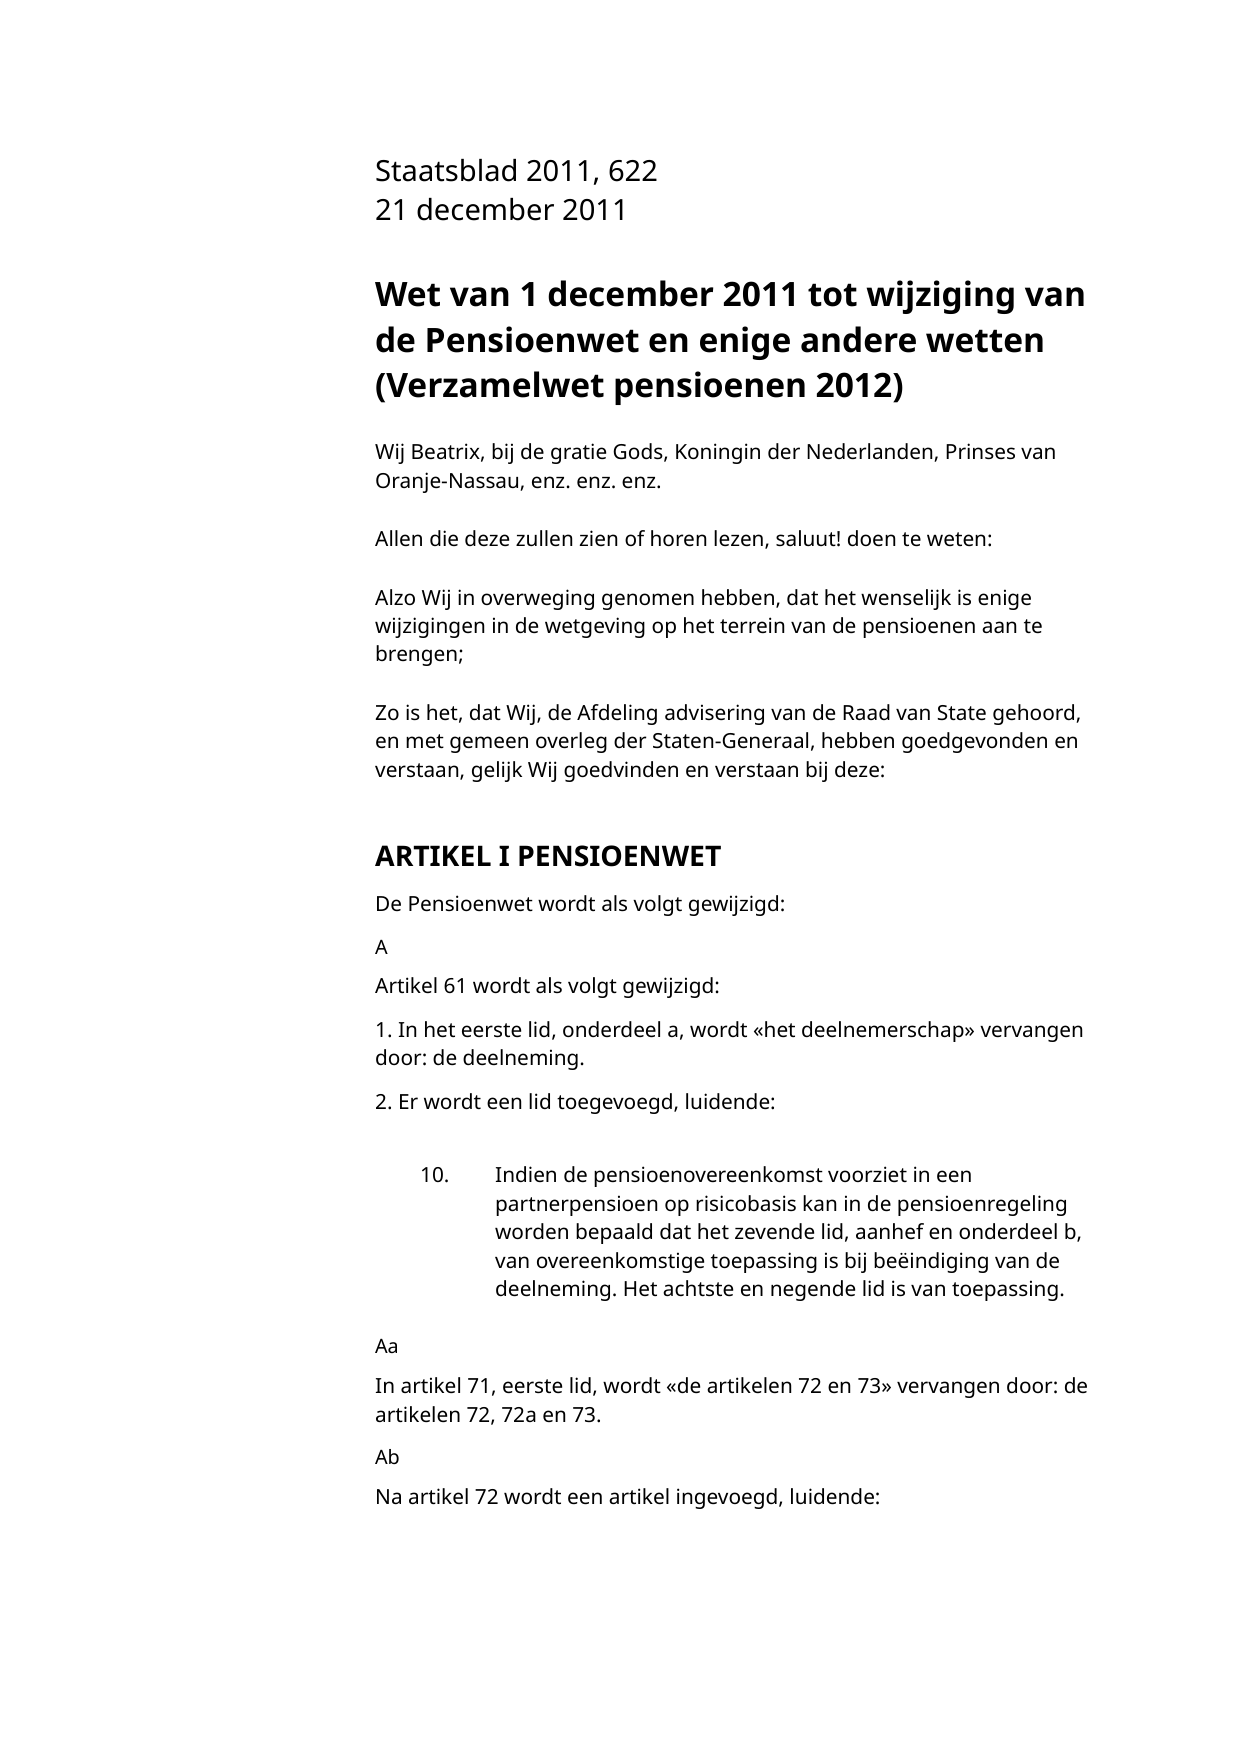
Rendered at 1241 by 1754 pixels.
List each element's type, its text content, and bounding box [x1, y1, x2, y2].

text A [375, 933, 1090, 960]
text 1. In het eerste lid, onderdeel a, wordt «het deelnemerschap» vervangen door: de deelneming. [375, 1015, 1090, 1072]
text Staatsblad 2011, 622 [375, 150, 1090, 190]
text Aa [375, 1333, 1090, 1359]
text Zo is het, dat Wij, de Afdeling advisering van de Raad van State gehoord, en met gemeen overleg der Staten-Generaal, hebben goedgevonden en verstaan, gelijk Wij goedvinden en verstaan bij deze: [375, 698, 1090, 783]
text De Pensioenwet wordt als volgt gewijzigd: [375, 889, 1090, 918]
text Allen die deze zullen zien of horen lezen, saluut! doen te weten: [375, 524, 1090, 553]
list Indien de pensioenovereenkomst voorziet in een partnerpensioen op risicobasis kan in de pensioenregeling worden bepaald dat het zevende lid, aanhef en onderdeel b, van overeenkomstige toepassing is bij beëindiging van de deelneming. Het achtste en negende lid is van toepassing. [420, 1160, 1090, 1303]
text 2. Er wordt een lid toegevoegd, luidende: [375, 1087, 1090, 1115]
text 21 december 2011 [375, 190, 1090, 229]
text Ab [375, 1443, 1090, 1470]
text Na artikel 72 wordt een artikel ingevoegd, luidende: [375, 1482, 1090, 1510]
text Wij Beatrix, bij de gratie Gods, Koningin der Nederlanden, Prinses van Oranje-Nassau, enz. enz. enz. [375, 437, 1090, 494]
text Alzo Wij in overweging genomen hebben, dat het wenselijk is enige wijzigingen in de wetgeving op het terrein van de pensioenen aan te brengen; [375, 583, 1090, 668]
subtitle ARTIKEL I PENSIOENWET [375, 836, 1090, 874]
text In artikel 71, eerste lid, wordt «de artikelen 72 en 73» vervangen door: de artikelen 72, 72a en 73. [375, 1371, 1090, 1428]
subtitle Wet van 1 december 2011 tot wijziging van de Pensioenwet en enige andere wetten (Verzamelwet pensioenen 2012) [375, 271, 1090, 407]
text Artikel 61 wordt als volgt gewijzigd: [375, 972, 1090, 1000]
